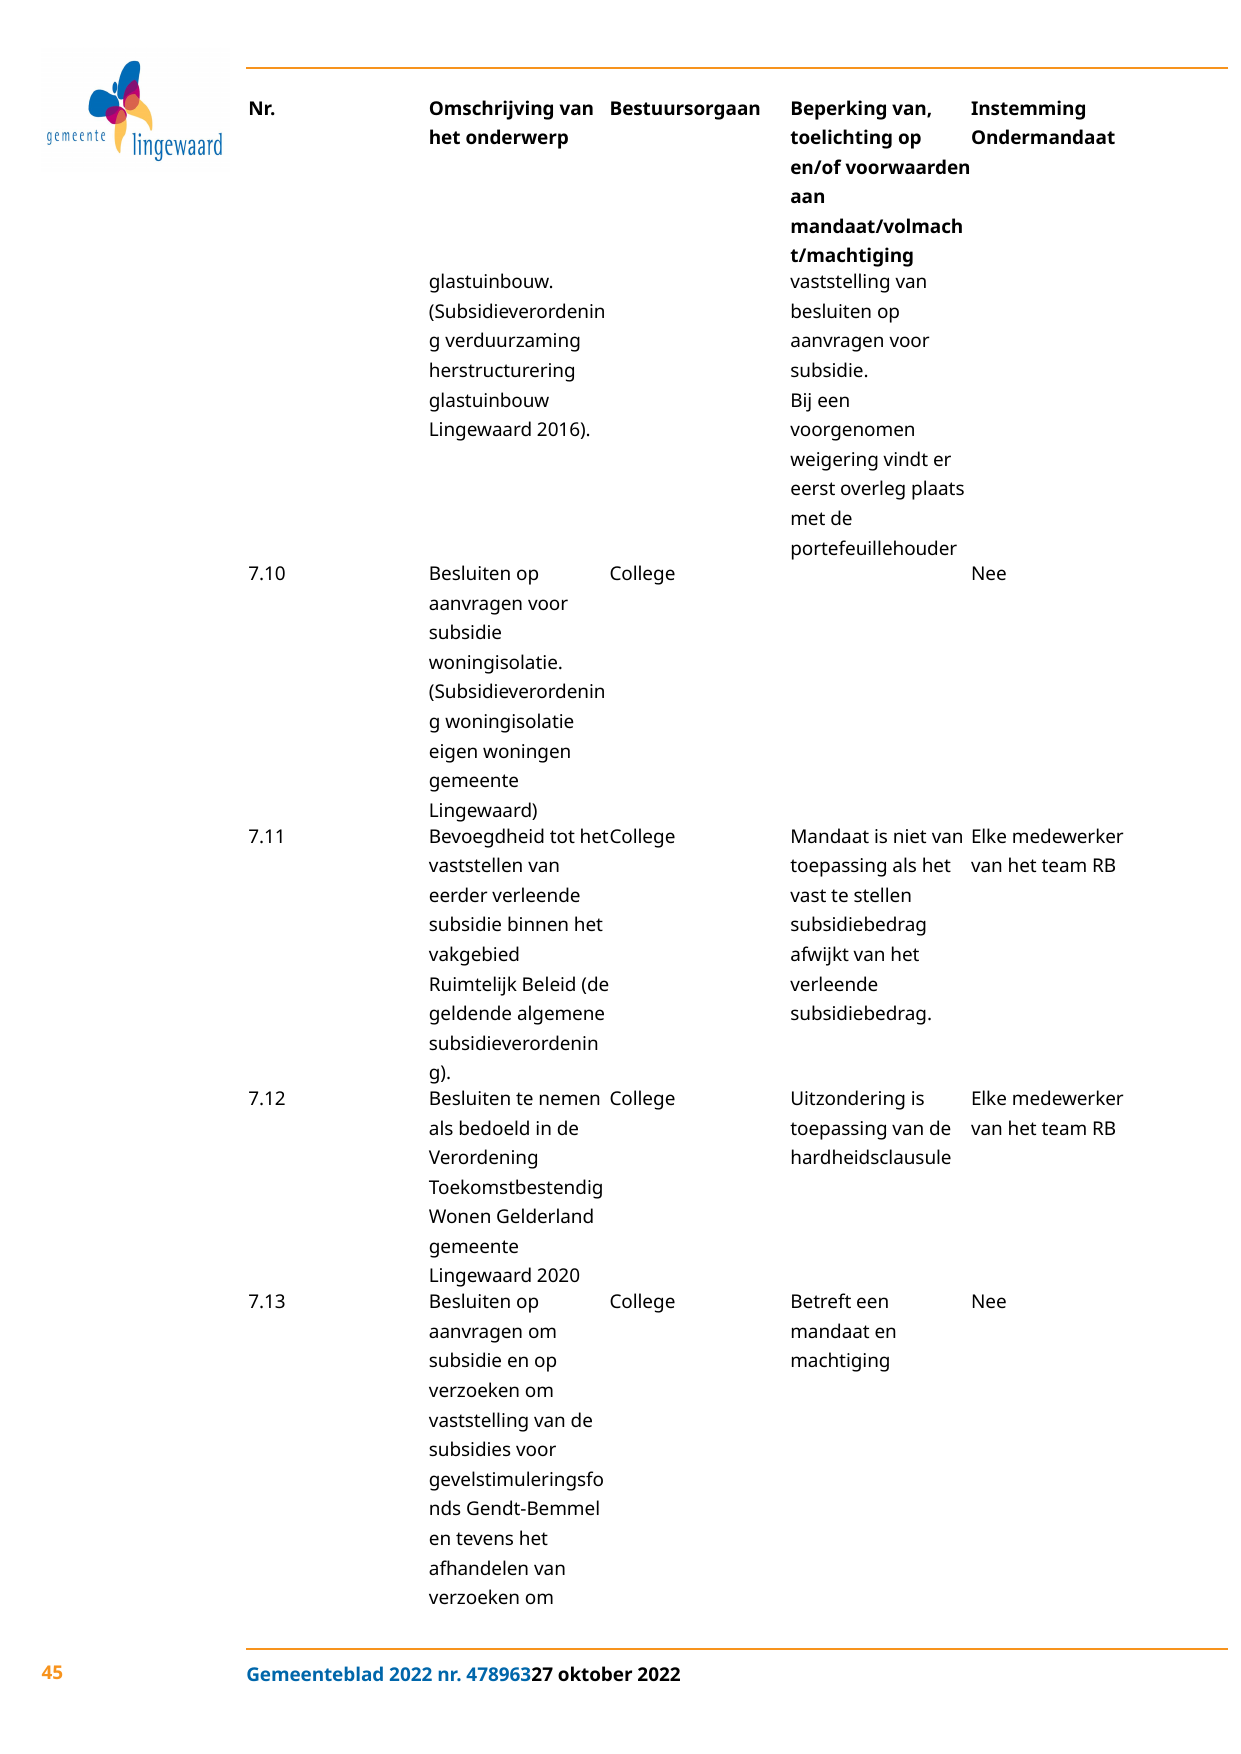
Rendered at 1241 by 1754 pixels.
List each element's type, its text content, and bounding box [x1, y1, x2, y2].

table_cell Elke medewerker van het team RB [971, 1085, 1152, 1288]
table_header Nr. [248, 95, 429, 268]
table_cell 7.11 [248, 823, 429, 1085]
table_cell Besluiten te nemen als bedoeld in de Verordening Toekomstbestendig Wonen Gelderland gemeente Lingewaard 2020 [429, 1085, 609, 1288]
table_header Bestuursorgaan [609, 95, 790, 268]
picture [41, 47, 231, 172]
table_cell 7.10 [248, 560, 429, 823]
table_cell College [609, 823, 790, 1085]
table_cell Nee [971, 560, 1152, 823]
table_cell Mandaat is niet van toepassing als het vast te stellen subsidiebedrag afwijkt van het verleende subsidiebedrag. [790, 823, 971, 1085]
table_header Beperking van, toelichting op en/of voorwaarden aan mandaat/volmacht/machtiging [790, 95, 971, 268]
table_cell Besluiten op aanvragen om subsidie en op verzoeken om vaststelling van de subsidies voor gevelstimuleringsfonds Gendt-Bemmel en tevens het afhandelen van verzoeken om [429, 1289, 609, 1610]
table_cell Uitzondering is toepassing van de hardheidsclausule [790, 1085, 971, 1288]
table_header Omschrijving van het onderwerp [429, 95, 609, 268]
table_cell vaststelling van besluiten op aanvragen voor subsidie. Bij een voorgenomen weigering vindt er eerst overleg plaats met de portefeuillehouder [790, 269, 971, 560]
table_header Instemming Ondermandaat [971, 95, 1152, 268]
table_cell 7.12 [248, 1085, 429, 1288]
table_cell 7.13 [248, 1289, 429, 1610]
table_cell [790, 560, 971, 823]
table_cell [609, 269, 790, 560]
table_cell College [609, 1085, 790, 1288]
table_cell Bevoegdheid tot het vaststellen van eerder verleende subsidie binnen het vakgebied Ruimtelijk Beleid (de geldende algemene subsidieverordening). [429, 823, 609, 1085]
table_cell Besluiten op aanvragen voor subsidie woningisolatie. (Subsidieverordening woningisolatie eigen woningen gemeente Lingewaard) [429, 560, 609, 823]
table_cell Nee [971, 1289, 1152, 1610]
table_cell [971, 269, 1152, 560]
table_cell College [609, 560, 790, 823]
table_cell Elke medewerker van het team RB [971, 823, 1152, 1085]
table_cell College [609, 1289, 790, 1610]
table_cell glastuinbouw. (Subsidieverordening verduurzaming herstructurering glastuinbouw Lingewaard 2016). [429, 269, 609, 560]
table_cell [248, 269, 429, 560]
table_cell Betreft een mandaat en machtiging [790, 1289, 971, 1610]
